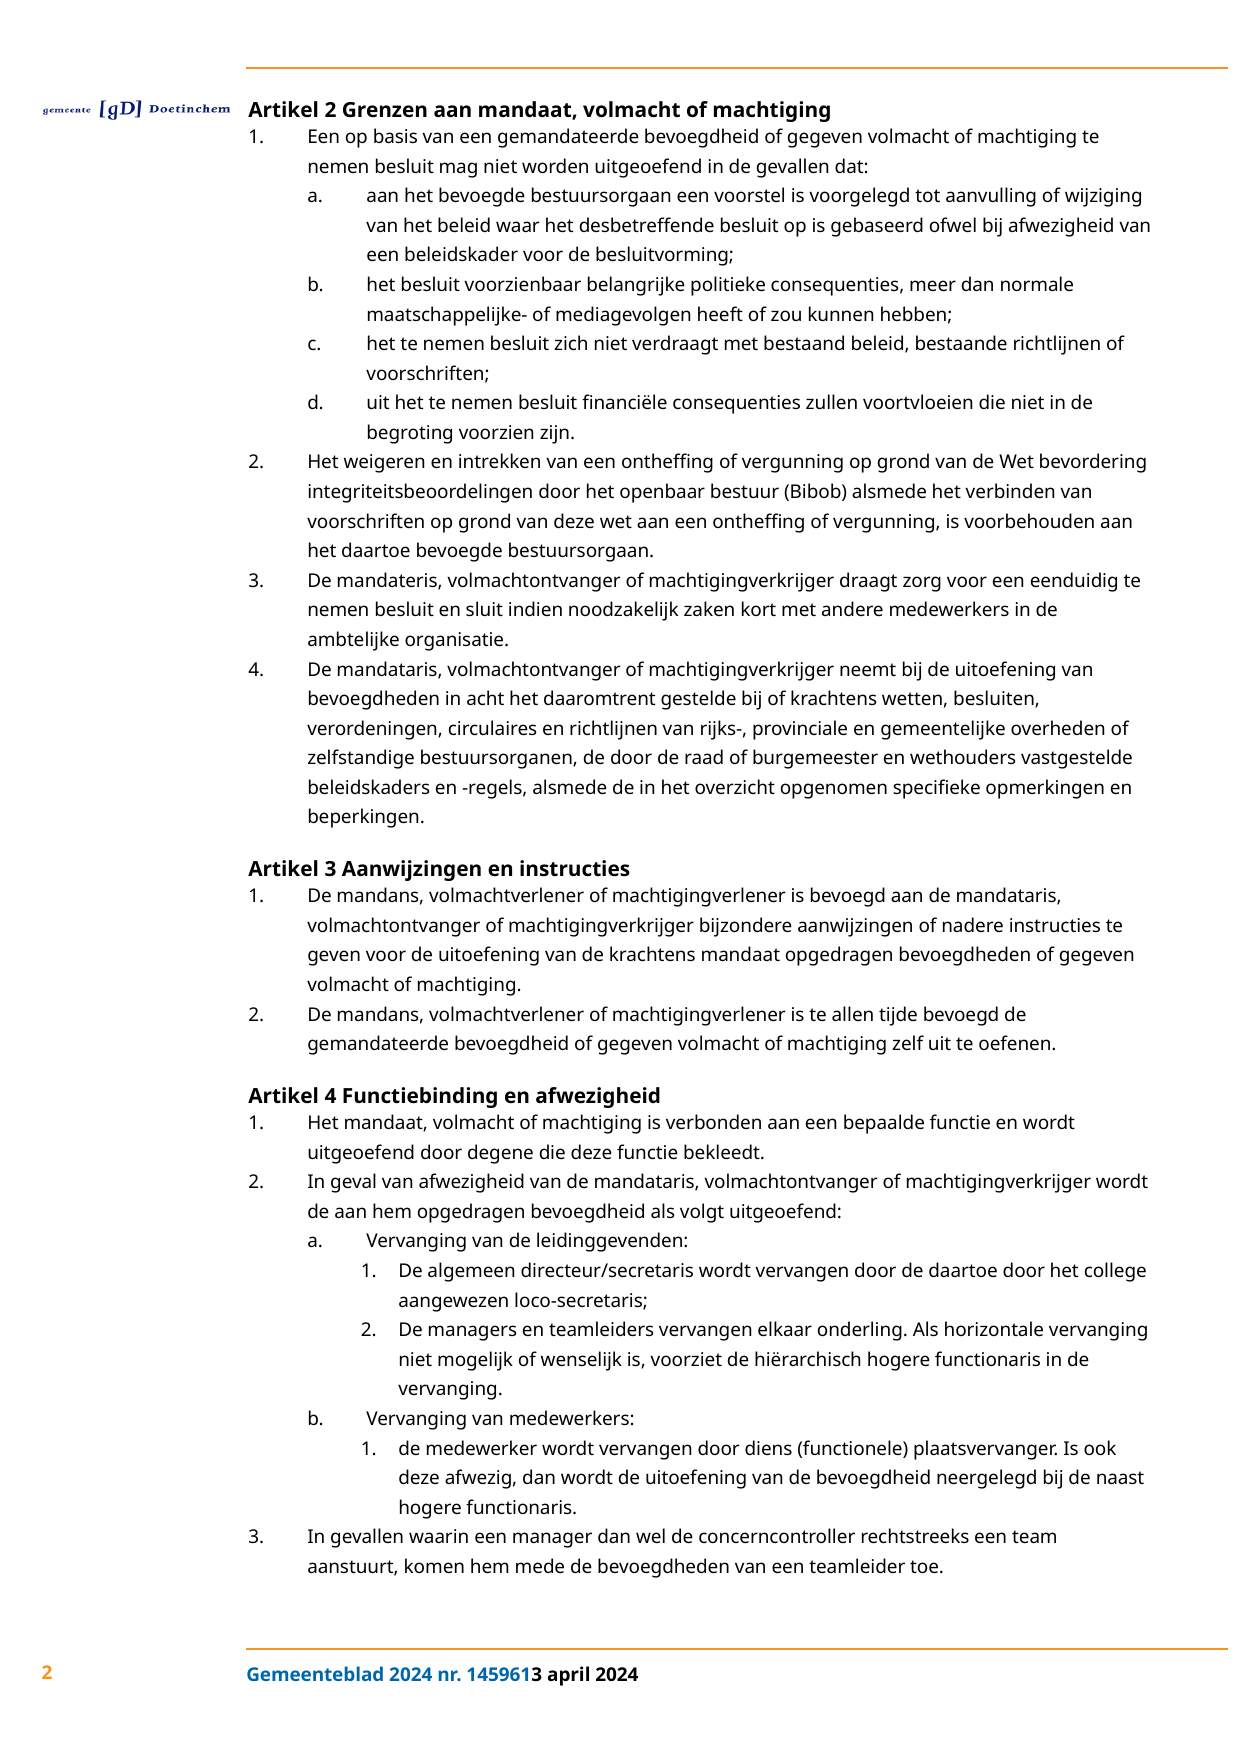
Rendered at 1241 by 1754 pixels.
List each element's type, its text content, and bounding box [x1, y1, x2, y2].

list aan het bevoegde bestuursorgaan een voorstel is voorgelegd tot aanvulling of wijziging van het beleid waar het desbetreffende besluit op is gebaseerd ofwel bij afwezigheid van een beleidskader voor de besluitvorming; [307, 182, 1152, 267]
list De mandans, volmachtverlener of machtigingverlener is te allen tijde bevoegd de gemandateerde bevoegdheid of gegeven volmacht of machtiging zelf uit te oefenen. [248, 1001, 1152, 1056]
picture [41, 47, 231, 172]
text Artikel 2 Grenzen aan mandaat, volmacht of machtiging [248, 95, 1152, 123]
list Het weigeren en intrekken van een ontheffing of vergunning op grond van de Wet bevordering integriteitsbeoordelingen door het openbaar bestuur (Bibob) alsmede het verbinden van voorschriften op grond van deze wet aan een ontheffing of vergunning, is voorbehouden aan het daartoe bevoegde bestuursorgaan. [248, 449, 1152, 563]
list Vervanging van medewerkers: [307, 1405, 1152, 1431]
list De mandans, volmachtverlener of machtigingverlener is bevoegd aan de mandataris, volmachtontvanger of machtigingverkrijger bijzondere aanwijzingen of nadere instructies te geven voor de uitoefening van de krachtens mandaat opgedragen bevoegdheden of gegeven volmacht of machtiging. [248, 882, 1152, 997]
list De managers en teamleiders vervangen elkaar onderling. Als horizontale vervanging niet mogelijk of wenselijk is, voorziet de hiërarchisch hogere functionaris in de vervanging. [361, 1316, 1152, 1401]
list het te nemen besluit zich niet verdraagt met bestaand beleid, bestaande richtlijnen of voorschriften; [307, 330, 1152, 386]
list Vervanging van de leidinggevenden: [307, 1228, 1152, 1253]
list Het mandaat, volmacht of machtiging is verbonden aan een bepaalde functie en wordt uitgeoefend door degene die deze functie bekleedt. [248, 1109, 1152, 1164]
list In geval van afwezigheid van de mandataris, volmachtontvanger of machtigingverkrijger wordt de aan hem opgedragen bevoegdheid als volgt uitgeoefend: [248, 1168, 1152, 1224]
list De mandataris, volmachtontvanger of machtigingverkrijger neemt bij de uitoefening van bevoegdheden in acht het daaromtrent gestelde bij of krachtens wetten, besluiten, verordeningen, circulaires en richtlijnen van rijks-, provinciale en gemeentelijke overheden of zelfstandige bestuursorganen, de door de raad of burgemeester en wethouders vastgestelde beleidskaders en -regels, alsmede de in het overzicht opgenomen specifieke opmerkingen en beperkingen. [248, 656, 1152, 829]
list Een op basis van een gemandateerde bevoegdheid of gegeven volmacht of machtiging te nemen besluit mag niet worden uitgeoefend in de gevallen dat: [248, 123, 1152, 178]
list de medewerker wordt vervangen door diens (functionele) plaatsvervanger. Is ook deze afwezig, dan wordt de uitoefening van de bevoegdheid neergelegd bij de naast hogere functionaris. [361, 1435, 1152, 1519]
list In gevallen waarin een manager dan wel de concerncontroller rechtstreeks een team aanstuurt, komen hem mede de bevoegdheden van een teamleider toe. [248, 1523, 1152, 1579]
list De algemeen directeur/secretaris wordt vervangen door de daartoe door het college aangewezen loco-secretaris; [361, 1257, 1152, 1312]
list De mandateris, volmachtontvanger of machtigingverkrijger draagt zorg voor een eenduidig te nemen besluit en sluit indien noodzakelijk zaken kort met andere medewerkers in de ambtelijke organisatie. [248, 567, 1152, 652]
text Artikel 3 Aanwijzingen en instructies [248, 854, 1152, 882]
text Artikel 4 Functiebinding en afwezigheid [248, 1081, 1152, 1109]
list uit het te nemen besluit financiële consequenties zullen voortvloeien die niet in de begroting voorzien zijn. [307, 389, 1152, 445]
list het besluit voorzienbaar belangrijke politieke consequenties, meer dan normale maatschappelijke- of mediagevolgen heeft of zou kunnen hebben; [307, 271, 1152, 326]
